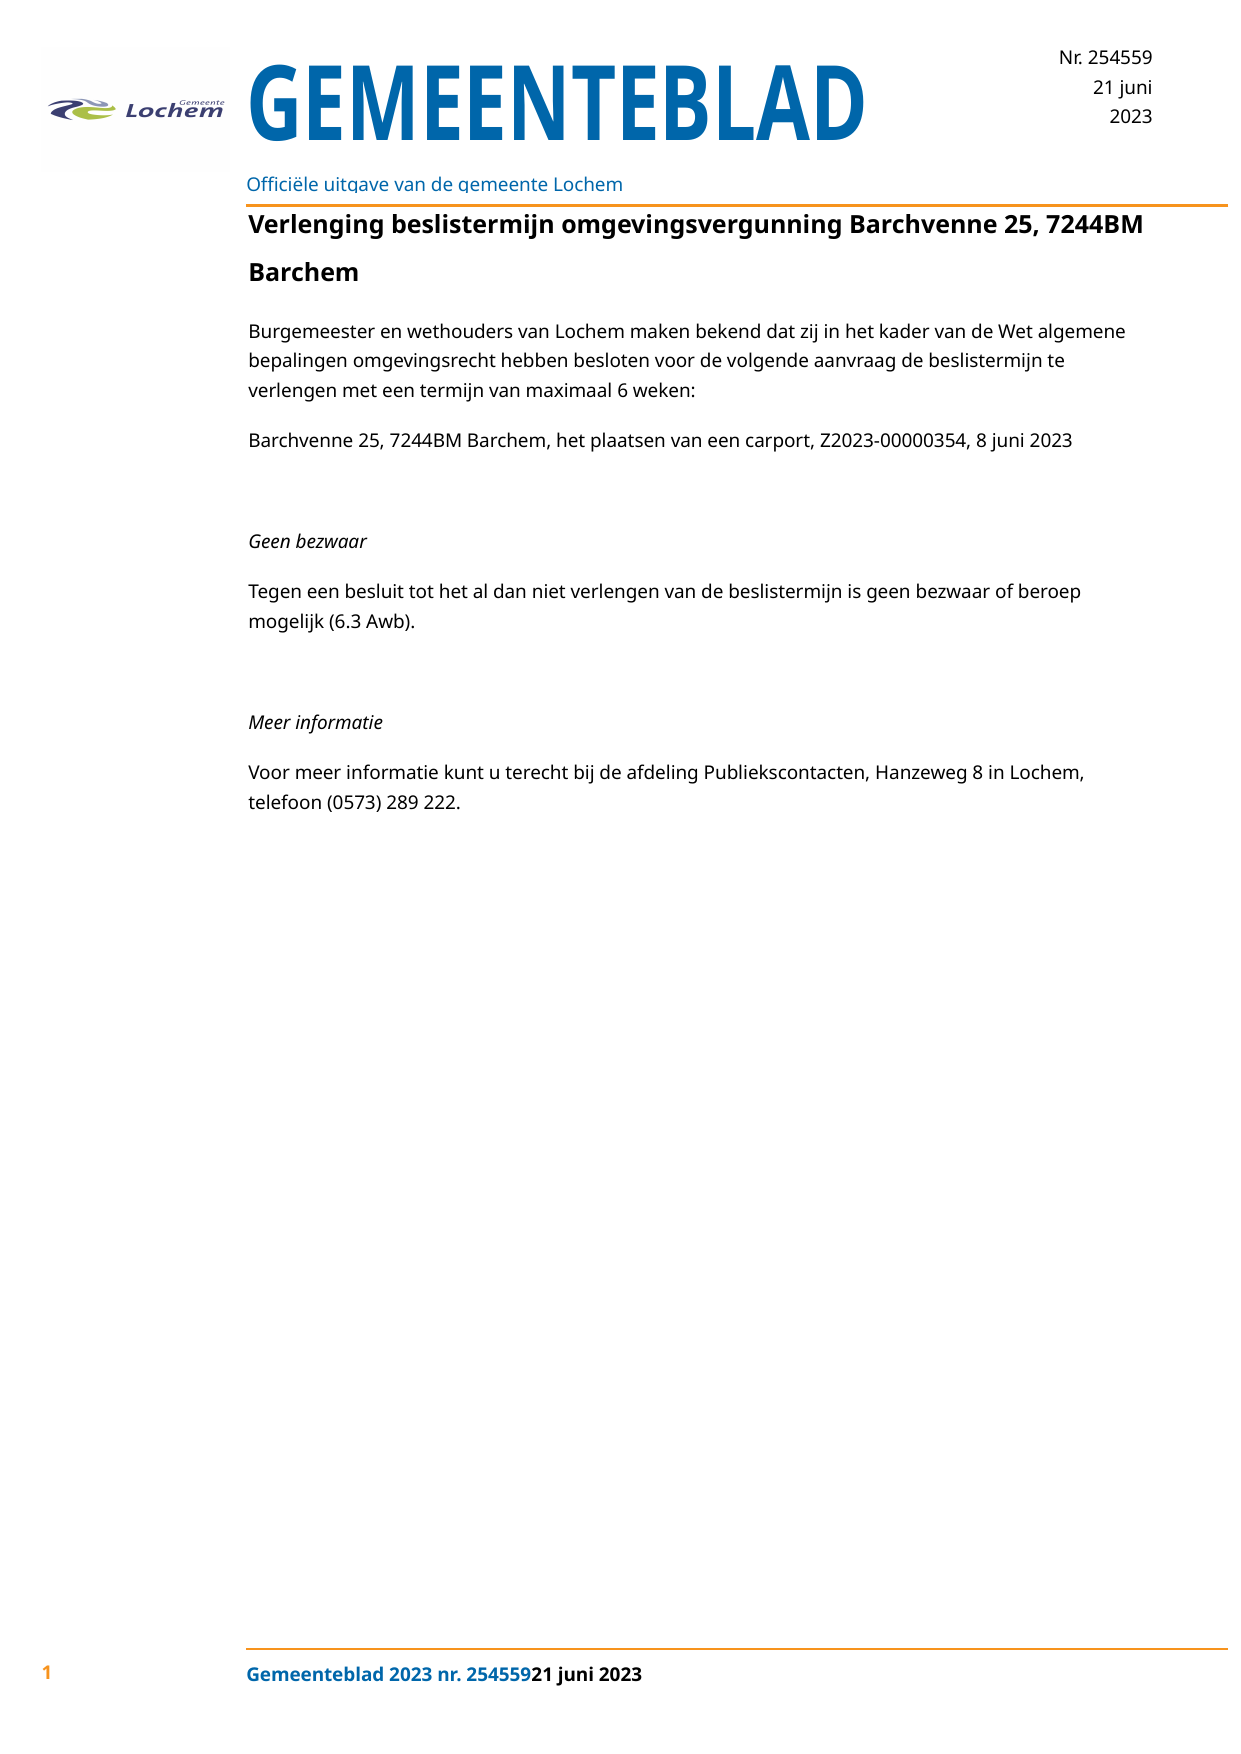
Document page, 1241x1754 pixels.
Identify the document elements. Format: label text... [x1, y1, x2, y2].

text Voor meer informatie kunt u terecht bij de afdeling Publiekscontacten, Hanzeweg 8 in Lochem, telefoon (0573) 289 222. [248, 759, 1152, 815]
text Tegen een besluit tot het al dan niet verlengen van de beslistermijn is geen bezwaar of beroep mogelijk (6.3 Awb). [248, 579, 1152, 634]
text Burgemeester en wethouders van Lochem maken bekend dat zij in het kader van de Wet algemene bepalingen omgevingsrecht hebben besloten voor de volgende aanvraag de beslistermijn te verlengen met een termijn van maximaal 6 weken: [248, 318, 1152, 403]
text Verlenging beslistermijn omgevingsvergunning Barchvenne 25, 7244BM Barchem [248, 207, 1152, 288]
text Meer informatie [248, 709, 1152, 735]
text Geen bezwaar [248, 528, 1152, 554]
picture [41, 47, 231, 172]
text Barchvenne 25, 7244BM Barchem, het plaatsen van een carport, Z2023-00000354, 8 juni 2023 [248, 427, 1152, 453]
